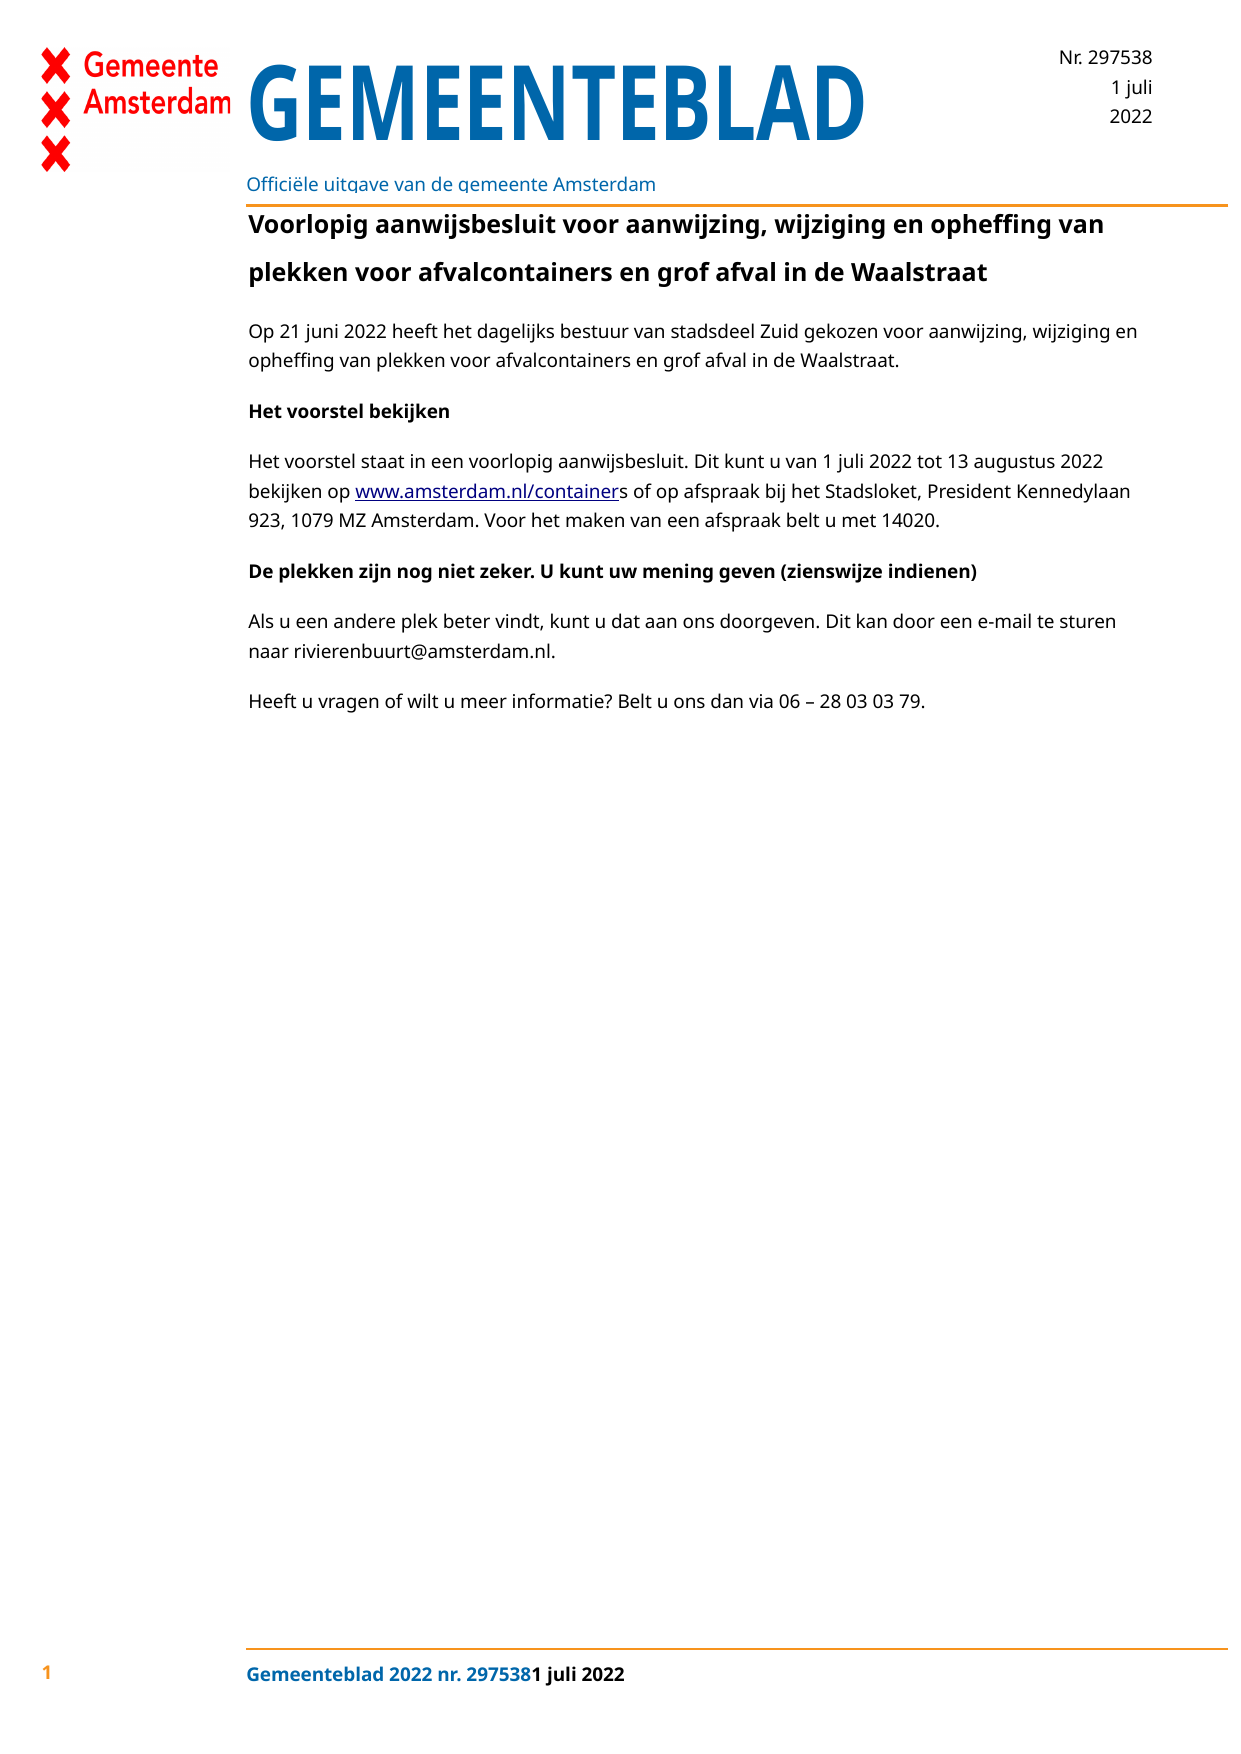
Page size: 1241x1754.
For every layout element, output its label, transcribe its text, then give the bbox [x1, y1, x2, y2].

text Als u een andere plek beter vindt, kunt u dat aan ons doorgeven. Dit kan door een e-mail te sturen naar rivierenbuurt@amsterdam.nl. [248, 608, 1152, 664]
text Heeft u vragen of wilt u meer informatie? Belt u ons dan via 06 – 28 03 03 79. [248, 688, 1152, 714]
picture [41, 47, 231, 172]
text Op 21 juni 2022 heeft het dagelijks bestuur van stadsdeel Zuid gekozen voor aanwijzing, wijziging en opheffing van plekken voor afvalcontainers en grof afval in de Waalstraat. [248, 318, 1152, 373]
text Voorlopig aanwijsbesluit voor aanwijzing, wijziging en opheffing van plekken voor afvalcontainers en grof afval in de Waalstraat [248, 207, 1152, 288]
text Het voorstel staat in een voorlopig aanwijsbesluit. Dit kunt u van 1 juli 2022 tot 13 augustus 2022 bekijken op www.amsterdam.nl/containers of op afspraak bij het Stadsloket, President Kennedylaan 923, 1079 MZ Amsterdam. Voor het maken van een afspraak belt u met 14020. [248, 448, 1152, 533]
text Het voorstel bekijken [248, 398, 1152, 424]
text De plekken zijn nog niet zeker. U kunt uw mening geven (zienswijze indienen) [248, 558, 1152, 584]
